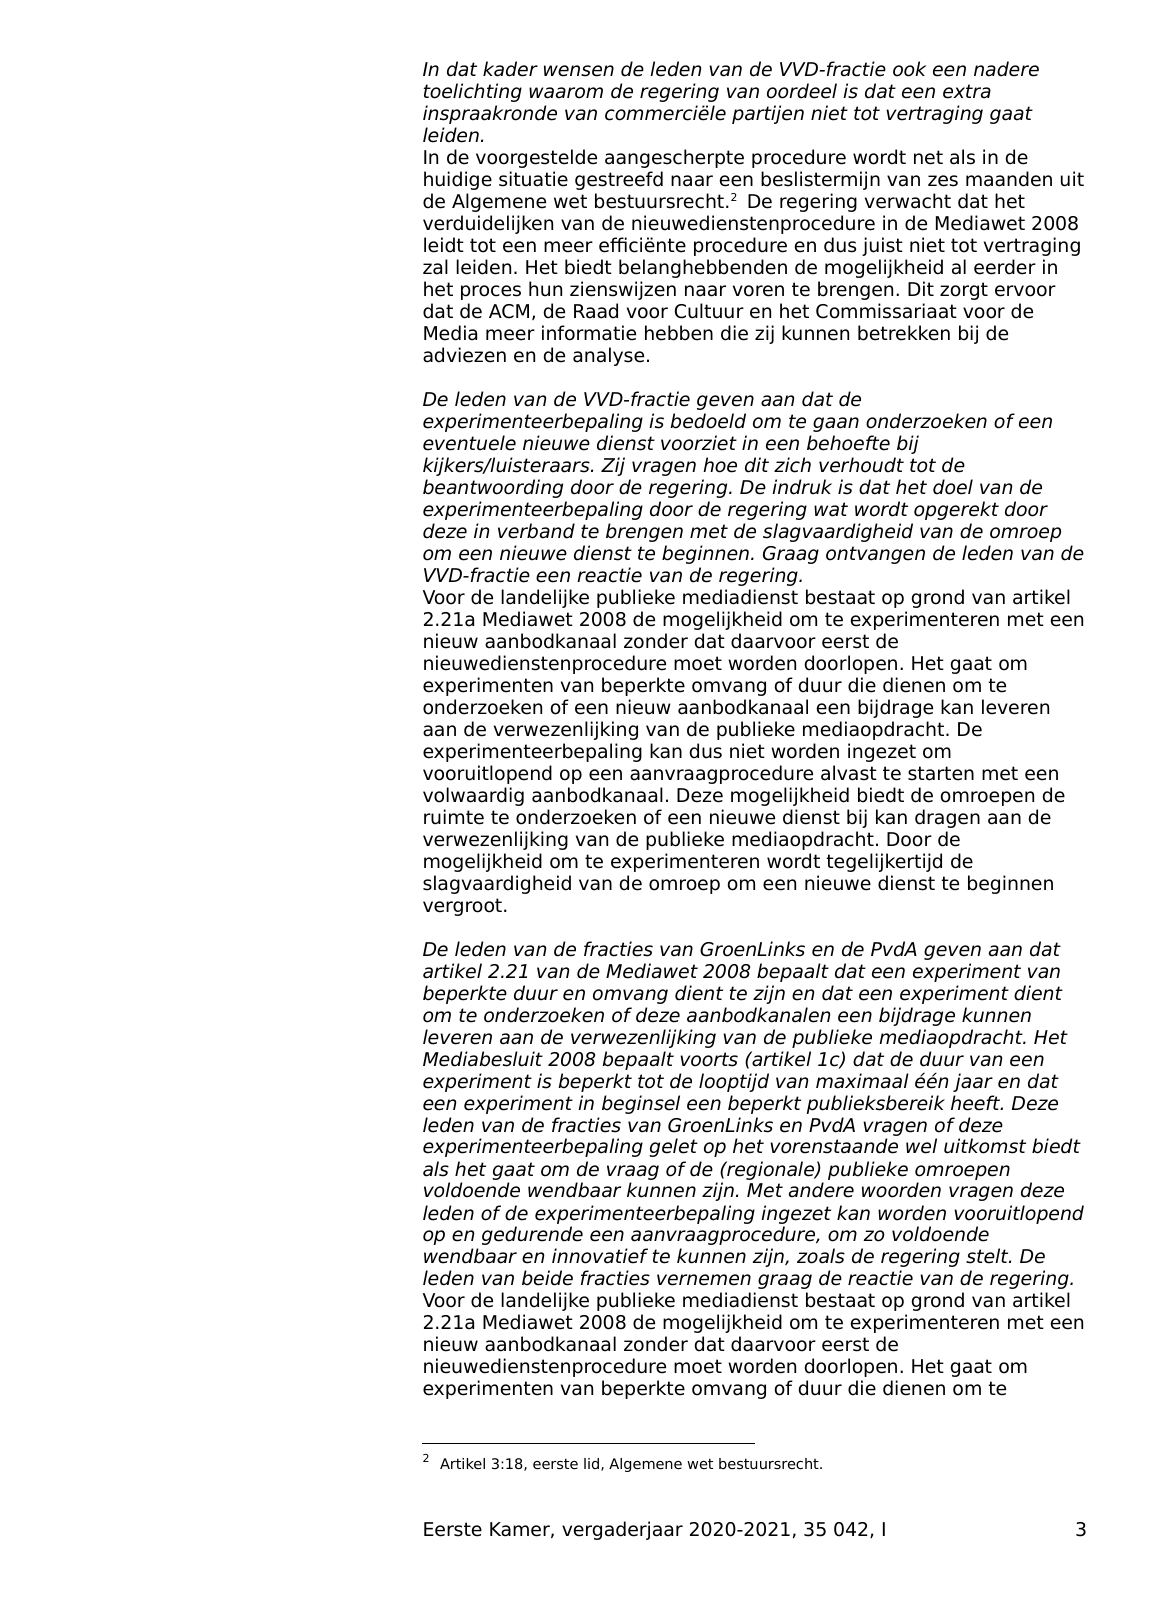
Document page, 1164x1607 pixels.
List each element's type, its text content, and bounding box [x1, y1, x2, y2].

text De leden van de fracties van GroenLinks en de PvdA geven aan dat artikel 2.21 van de Mediawet 2008 bepaalt dat een experiment van beperkte duur en omvang dient te zijn en dat een experiment dient om te onderzoeken of deze aanbodkanalen een bijdrage kunnen leveren aan de verwezenlijking van de publieke mediaopdracht. Het Mediabesluit 2008 bepaalt voorts (artikel 1c) dat de duur van een experiment is beperkt tot de looptijd van maximaal één jaar en dat een experiment in beginsel een beperkt publieksbereik heeft. Deze leden van de fracties van GroenLinks en PvdA vragen of deze experimenteerbepaling gelet op het vorenstaande wel uitkomst biedt als het gaat om de vraag of de (regionale) publieke omroepen voldoende wendbaar kunnen zijn. Met andere woorden vragen deze leden of de experimenteerbepaling ingezet kan worden vooruitlopend op en gedurende een aanvraagprocedure, om zo voldoende wendbaar en innovatief te kunnen zijn, zoals de regering stelt. De leden van beide fracties vernemen graag de reactie van de regering. [422, 939, 1087, 1290]
text Artikel 3:18, eerste lid, Algemene wet bestuursrecht. [422, 1452, 1087, 1474]
text Voor de landelijke publieke mediadienst bestaat op grond van artikel 2.21a Mediawet 2008 de mogelijkheid om te experimenteren met een nieuw aanbodkanaal zonder dat daarvoor eerst de nieuwedienstenprocedure moet worden doorlopen. Het gaat om experimenten van beperkte omvang of duur die dienen om te onderzoeken of een nieuw aanbodkanaal een bijdrage kan leveren aan de verwezenlijking van de publieke mediaopdracht. De experimenteerbepaling kan dus niet worden ingezet om vooruitlopend op een aanvraagprocedure alvast te starten met een volwaardig aanbodkanaal. Deze mogelijkheid biedt de omroepen de ruimte te onderzoeken of een nieuwe dienst bij kan dragen aan de verwezenlijking van de publieke mediaopdracht. Door de mogelijkheid om te experimenteren wordt tegelijkertijd de slagvaardigheid van de omroep om een nieuwe dienst te beginnen vergroot. [422, 587, 1087, 916]
text Voor de landelijke publieke mediadienst bestaat op grond van artikel 2.21a Mediawet 2008 de mogelijkheid om te experimenteren met een nieuw aanbodkanaal zonder dat daarvoor eerst de nieuwedienstenprocedure moet worden doorlopen. Het gaat om experimenten van beperkte omvang of duur die dienen om te [422, 1290, 1087, 1400]
text In dat kader wensen de leden van de VVD-fractie ook een nadere toelichting waarom de regering van oordeel is dat een extra inspraakronde van commerciële partijen niet tot vertraging gaat leiden. [422, 59, 1087, 147]
text In de voorgestelde aangescherpte procedure wordt net als in de huidige situatie gestreefd naar een beslistermijn van zes maanden uit de Algemene wet bestuursrecht. De regering verwacht dat het verduidelijken van de nieuwedienstenprocedure in de Mediawet 2008 leidt tot een meer efficiënte procedure en dus juist niet tot vertraging zal leiden. Het biedt belanghebbenden de mogelijkheid al eerder in het proces hun zienswijzen naar voren te brengen. Dit zorgt ervoor dat de ACM, de Raad voor Cultuur en het Commissariaat voor de Media meer informatie hebben die zij kunnen betrekken bij de adviezen en de analyse. [422, 147, 1087, 367]
text De leden van de VVD-fractie geven aan dat de experimenteerbepaling is bedoeld om te gaan onderzoeken of een eventuele nieuwe dienst voorziet in een behoefte bij kijkers/luisteraars. Zij vragen hoe dit zich verhoudt tot de beantwoording door de regering. De indruk is dat het doel van de experimenteerbepaling door de regering wat wordt opgerekt door deze in verband te brengen met de slagvaardigheid van de omroep om een nieuwe dienst te beginnen. Graag ontvangen de leden van de VVD-fractie een reactie van de regering. [422, 389, 1087, 587]
